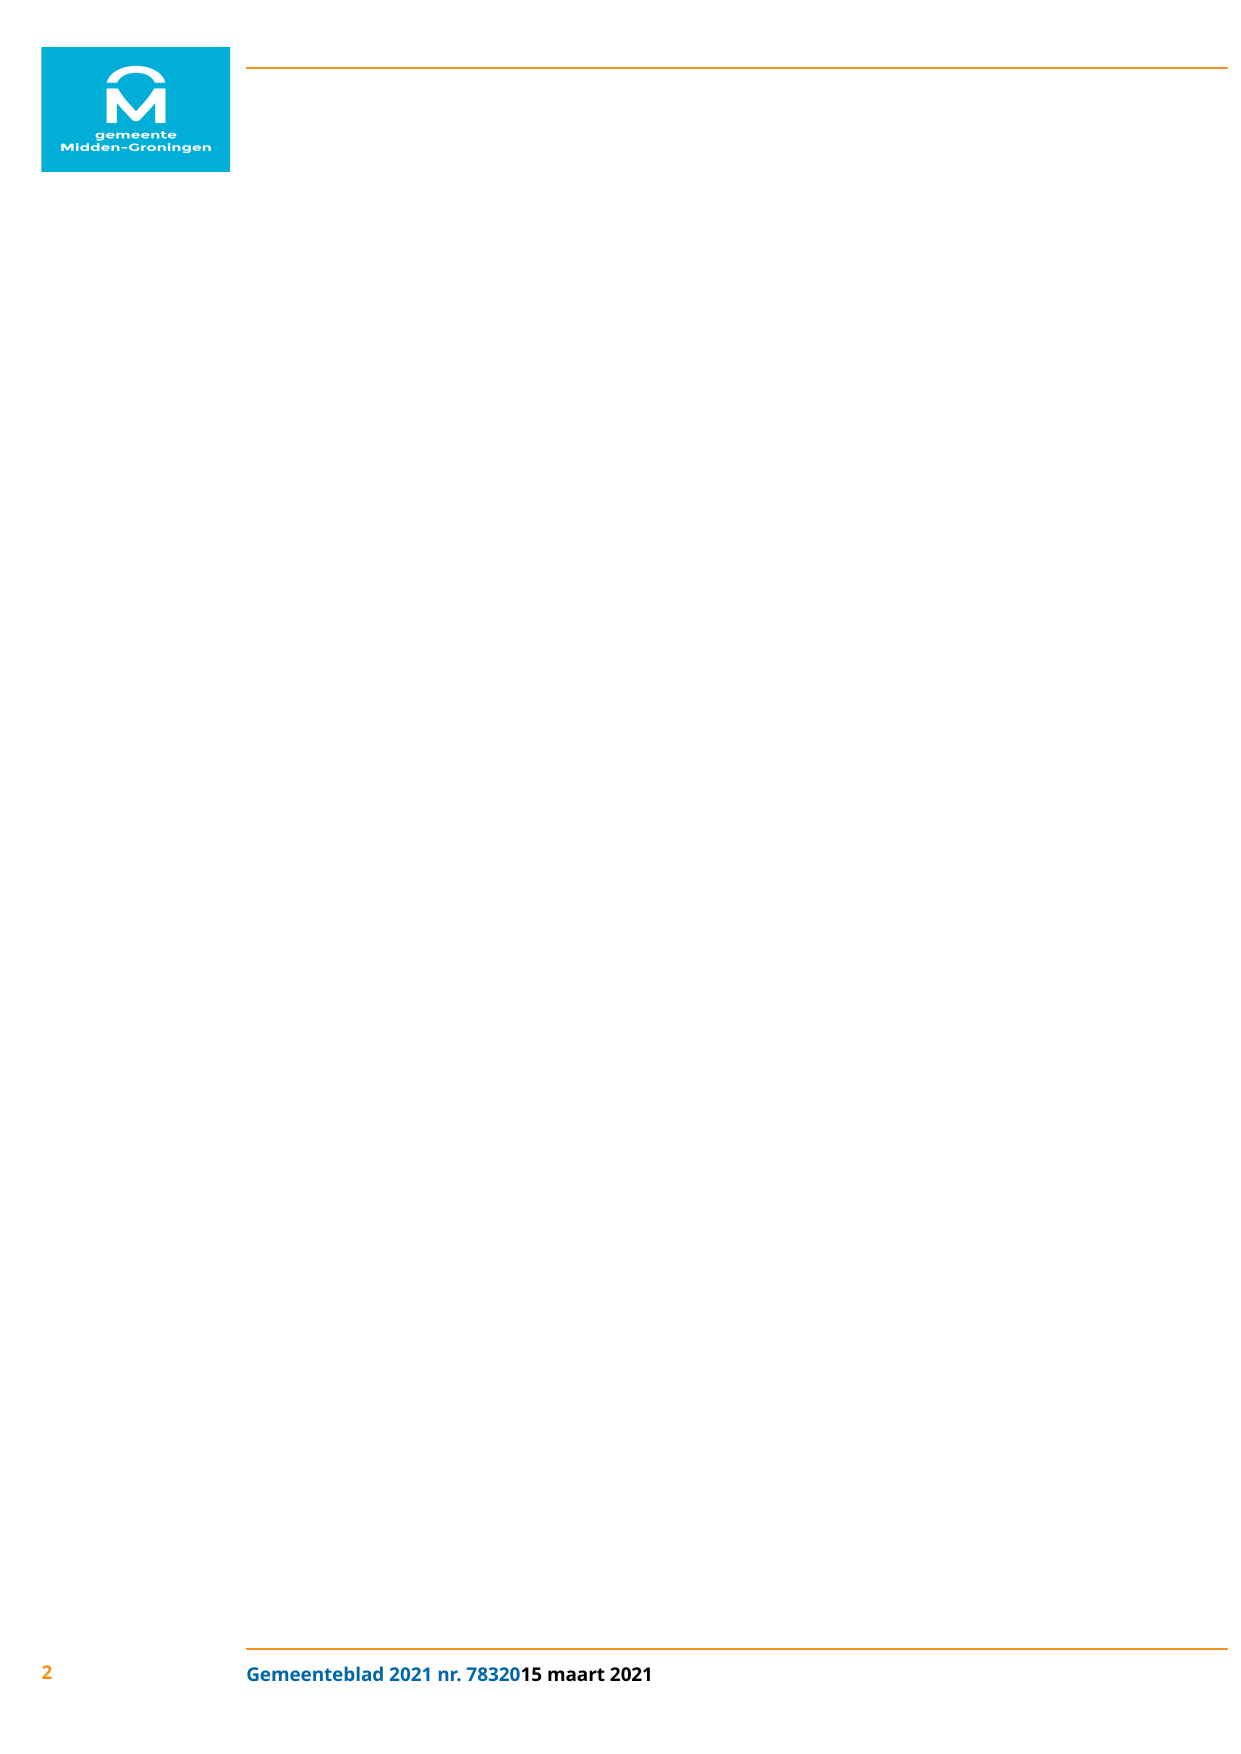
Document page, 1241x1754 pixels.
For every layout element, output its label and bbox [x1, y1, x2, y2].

picture [108, 66, 164, 82]
picture [184, 146, 190, 153]
picture [107, 89, 165, 122]
